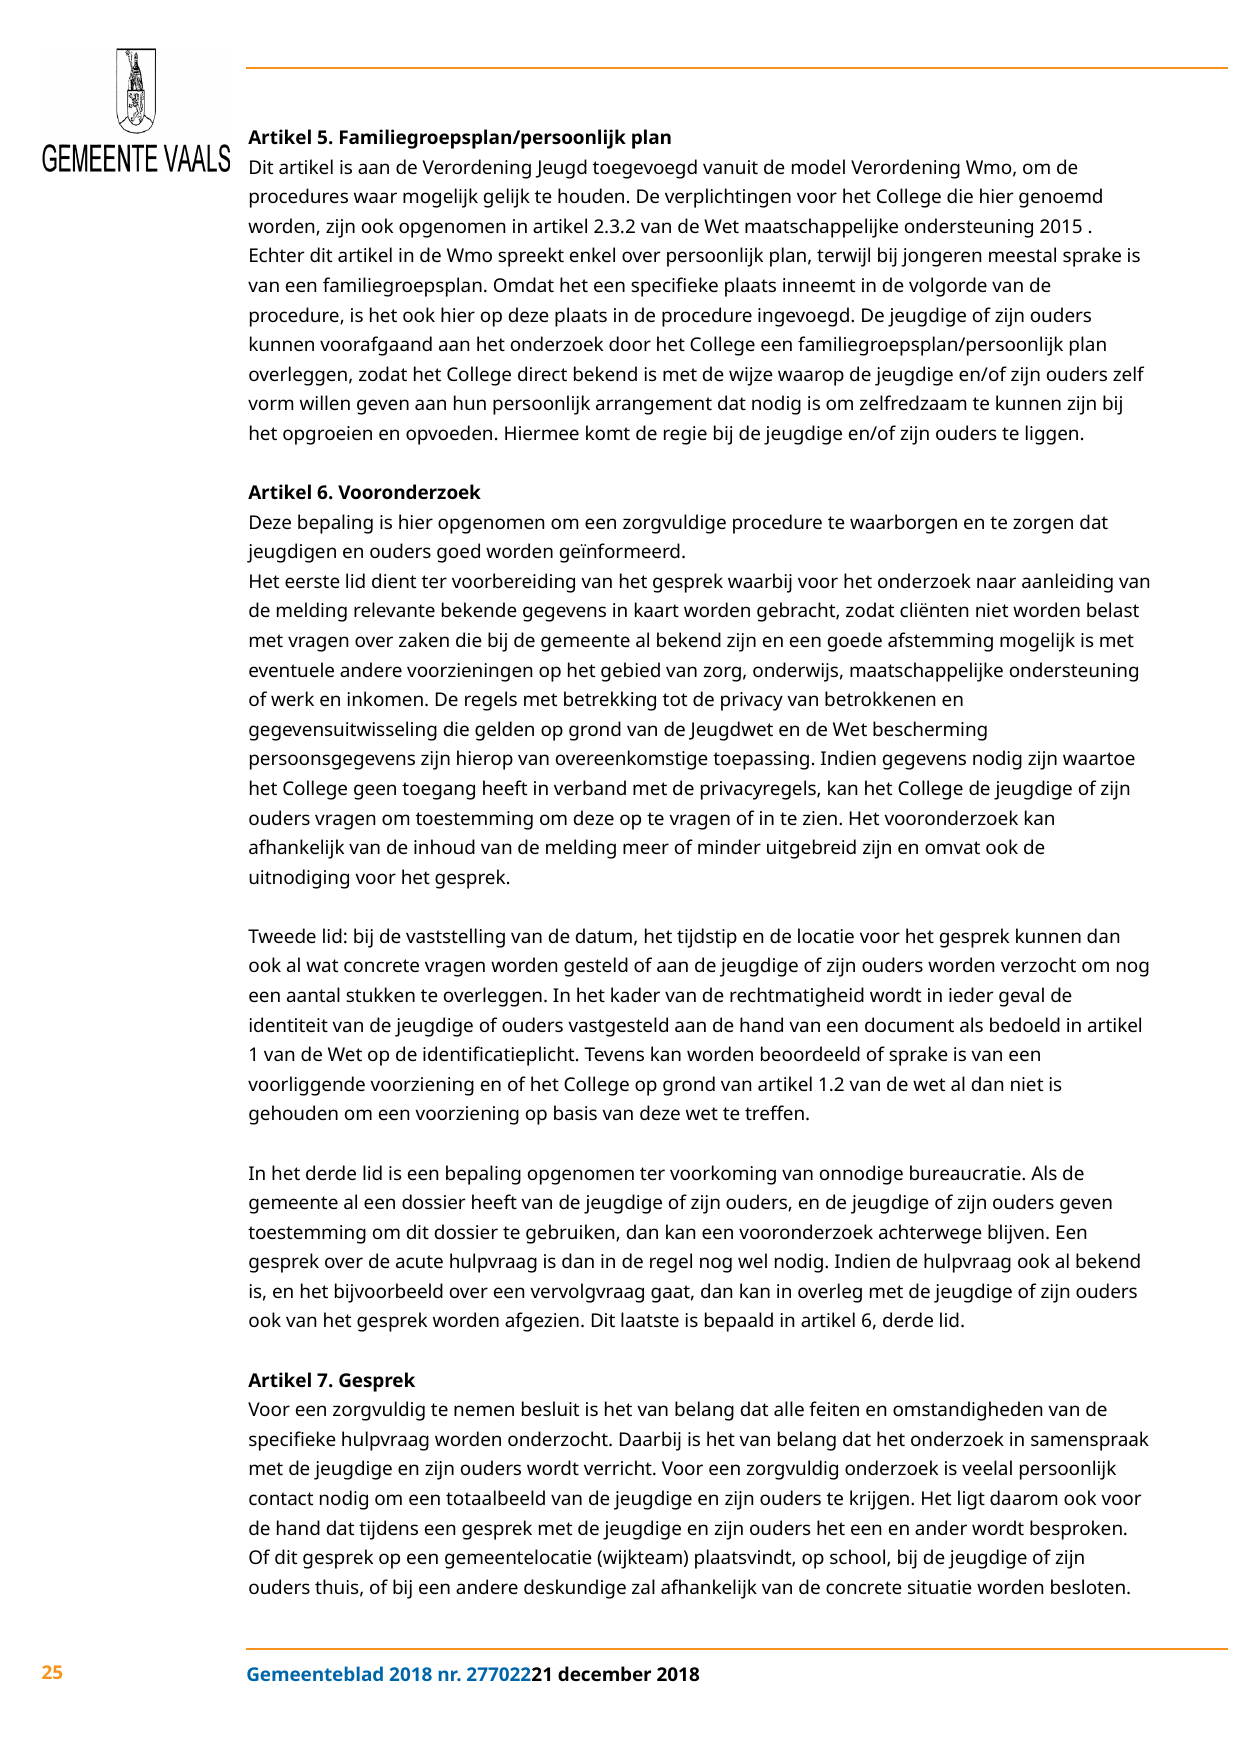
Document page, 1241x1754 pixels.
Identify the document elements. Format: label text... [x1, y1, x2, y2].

text Artikel 5. Familiegroepsplan/persoonlijk plan [248, 124, 1152, 150]
picture [41, 47, 231, 172]
text Artikel 7. Gesprek [248, 1367, 1152, 1393]
text Het eerste lid dient ter voorbereiding van het gesprek waarbij voor het onderzoek naar aanleiding van de melding relevante bekende gegevens in kaart worden gebracht, zodat cliënten niet worden belast met vragen over zaken die bij de gemeente al bekend zijn en een goede afstemming mogelijk is met eventuele andere voorzieningen op het gebied van zorg, onderwijs, maatschappelijke ondersteuning of werk en inkomen. De regels met betrekking tot de privacy van betrokkenen en gegevensuitwisseling die gelden op grond van de Jeugdwet en de Wet bescherming persoonsgegevens zijn hierop van overeenkomstige toepassing. Indien gegevens nodig zijn waartoe het College geen toegang heeft in verband met de privacyregels, kan het College de jeugdige of zijn ouders vragen om toestemming om deze op te vragen of in te zien. Het vooronderzoek kan afhankelijk van de inhoud van de melding meer of minder uitgebreid zijn en omvat ook de uitnodiging voor het gesprek. [248, 568, 1152, 890]
text Artikel 6. Vooronderzoek [248, 479, 1152, 505]
text Tweede lid: bij de vaststelling van de datum, het tijdstip en de locatie voor het gesprek kunnen dan ook al wat concrete vragen worden gesteld of aan de jeugdige of zijn ouders worden verzocht om nog een aantal stukken te overleggen. In het kader van de rechtmatigheid wordt in ieder geval de identiteit van de jeugdige of ouders vastgesteld aan de hand van een document als bedoeld in artikel 1 van de Wet op de identificatieplicht. Tevens kan worden beoordeeld of sprake is van een voorliggende voorziening en of het College op grond van artikel 1.2 van de wet al dan niet is gehouden om een voorziening op basis van deze wet te treffen. [248, 923, 1152, 1126]
text Voor een zorgvuldig te nemen besluit is het van belang dat alle feiten en omstandigheden van de specifieke hulpvraag worden onderzocht. Daarbij is het van belang dat het onderzoek in samenspraak met de jeugdige en zijn ouders wordt verricht. Voor een zorgvuldig onderzoek is veelal persoonlijk contact nodig om een totaalbeeld van de jeugdige en zijn ouders te krijgen. Het ligt daarom ook voor de hand dat tijdens een gesprek met de jeugdige en zijn ouders het een en ander wordt besproken. Of dit gesprek op een gemeentelocatie (wijkteam) plaatsvindt, op school, bij de jeugdige of zijn ouders thuis, of bij een andere deskundige zal afhankelijk van de concrete situatie worden besloten. [248, 1396, 1152, 1600]
text In het derde lid is een bepaling opgenomen ter voorkoming van onnodige bureaucratie. Als de gemeente al een dossier heeft van de jeugdige of zijn ouders, en de jeugdige of zijn ouders geven toestemming om dit dossier te gebruiken, dan kan een vooronderzoek achterwege blijven. Een gesprek over de acute hulpvraag is dan in de regel nog wel nodig. Indien de hulpvraag ook al bekend is, en het bijvoorbeeld over een vervolgvraag gaat, dan kan in overleg met de jeugdige of zijn ouders ook van het gesprek worden afgezien. Dit laatste is bepaald in artikel 6, derde lid. [248, 1160, 1152, 1333]
text Deze bepaling is hier opgenomen om een zorgvuldige procedure te waarborgen en te zorgen dat jeugdigen en ouders goed worden geïnformeerd. [248, 509, 1152, 564]
text Dit artikel is aan de Verordening Jeugd toegevoegd vanuit de model Verordening Wmo, om de procedures waar mogelijk gelijk te houden. De verplichtingen voor het College die hier genoemd worden, zijn ook opgenomen in artikel 2.3.2 van de Wet maatschappelijke ondersteuning 2015 . Echter dit artikel in de Wmo spreekt enkel over persoonlijk plan, terwijl bij jongeren meestal sprake is van een familiegroepsplan. Omdat het een specifieke plaats inneemt in de volgorde van de procedure, is het ook hier op deze plaats in de procedure ingevoegd. De jeugdige of zijn ouders kunnen voorafgaand aan het onderzoek door het College een familiegroepsplan/persoonlijk plan overleggen, zodat het College direct bekend is met de wijze waarop de jeugdige en/of zijn ouders zelf vorm willen geven aan hun persoonlijk arrangement dat nodig is om zelfredzaam te kunnen zijn bij het opgroeien en opvoeden. Hiermee komt de regie bij de jeugdige en/of zijn ouders te liggen. [248, 154, 1152, 446]
